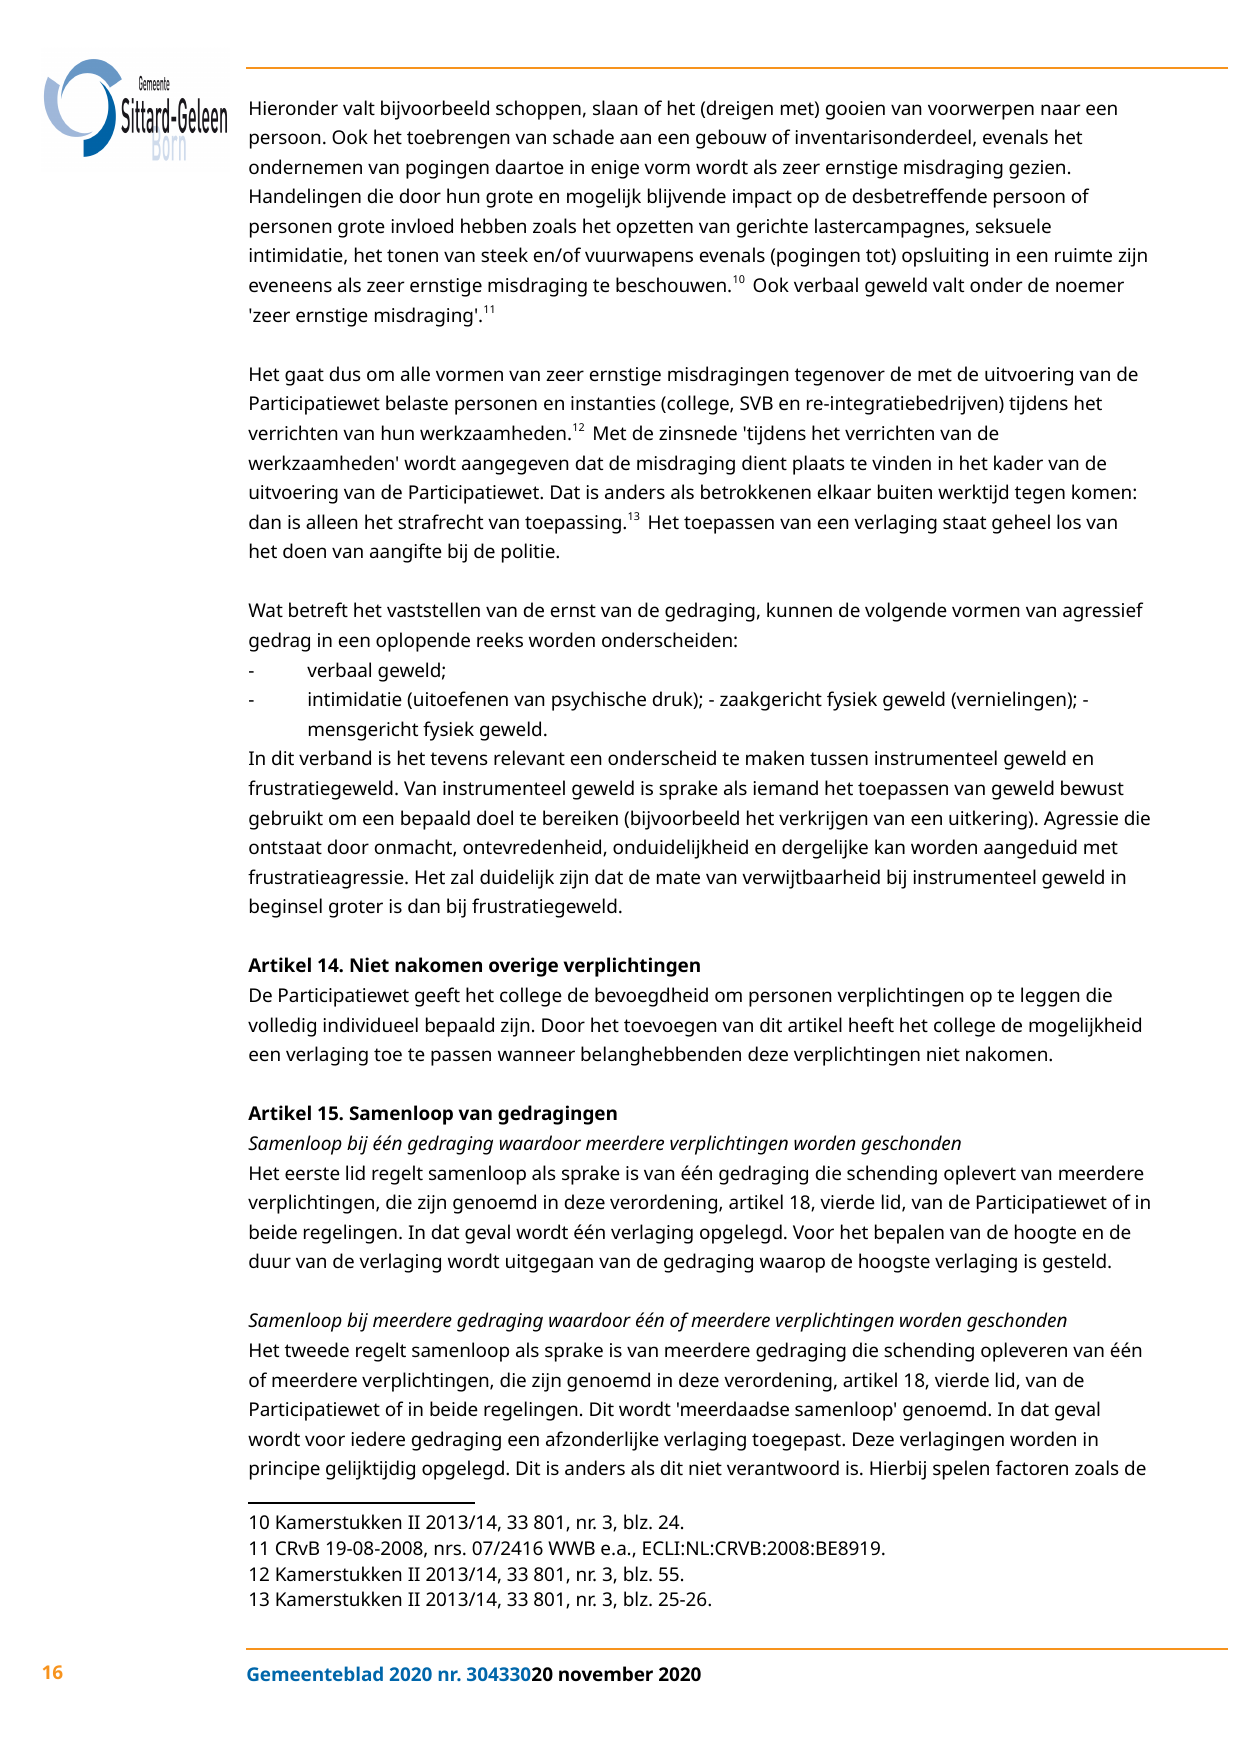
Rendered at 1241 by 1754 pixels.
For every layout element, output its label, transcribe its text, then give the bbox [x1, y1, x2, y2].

text Het tweede regelt samenloop als sprake is van meerdere gedraging die schending opleveren van één of meerdere verplichtingen, die zijn genoemd in deze verordening, artikel 18, vierde lid, van de Participatiewet of in beide regelingen. Dit wordt 'meerdaadse samenloop' genoemd. In dat geval wordt voor iedere gedraging een afzonderlijke verlaging toegepast. Deze verlagingen worden in principe gelijktijdig opgelegd. Dit is anders als dit niet verantwoord is. Hierbij spelen factoren zoals de [248, 1337, 1152, 1481]
text In dit verband is het tevens relevant een onderscheid te maken tussen instrumenteel geweld en frustratiegeweld. Van instrumenteel geweld is sprake als iemand het toepassen van geweld bewust gebruikt om een bepaald doel te bereiken (bijvoorbeeld het verkrijgen van een uitkering). Agressie die ontstaat door onmacht, ontevredenheid, onduidelijkheid en dergelijke kan worden aangeduid met frustratieagressie. Het zal duidelijk zijn dat de mate van verwijtbaarheid bij instrumenteel geweld in beginsel groter is dan bij frustratiegeweld. [248, 746, 1152, 919]
text Artikel 15. Samenloop van gedragingen [248, 1101, 1152, 1126]
text Kamerstukken II 2013/14, 33 801, nr. 3, blz. 24. [248, 1509, 1152, 1535]
text Samenloop bij meerdere gedraging waardoor één of meerdere verplichtingen worden geschonden [248, 1308, 1152, 1333]
text CRvB 19-08-2008, nrs. 07/2416 WWB e.a., ECLI:NL:CRVB:2008:BE8919. [248, 1535, 1152, 1561]
text Het gaat dus om alle vormen van zeer ernstige misdragingen tegenover de met de uitvoering van de Participatiewet belaste personen en instanties (college, SVB en re-integratiebedrijven) tijdens het verrichten van hun werkzaamheden. Met de zinsnede 'tijdens het verrichten van de werkzaamheden' wordt aangegeven dat de misdraging dient plaats te vinden in het kader van de uitvoering van de Participatiewet. Dat is anders als betrokkenen elkaar buiten werktijd tegen komen: dan is alleen het strafrecht van toepassing. Het toepassen van een verlaging staat geheel los van het doen van aangifte bij de politie. [248, 361, 1152, 564]
text Wat betreft het vaststellen van de ernst van de gedraging, kunnen de volgende vormen van agressief gedrag in een oplopende reeks worden onderscheiden: [248, 598, 1152, 653]
list intimidatie (uitoefenen van psychische druk); - zaakgericht fysiek geweld (vernielingen); - mensgericht fysiek geweld. [248, 686, 1152, 742]
picture [41, 47, 231, 172]
text Artikel 14. Niet nakomen overige verplichtingen [248, 953, 1152, 978]
text Samenloop bij één gedraging waardoor meerdere verplichtingen worden geschonden [248, 1130, 1152, 1156]
text Het eerste lid regelt samenloop als sprake is van één gedraging die schending oplevert van meerdere verplichtingen, die zijn genoemd in deze verordening, artikel 18, vierde lid, van de Participatiewet of in beide regelingen. In dat geval wordt één verlaging opgelegd. Voor het bepalen van de hoogte en de duur van de verlaging wordt uitgegaan van de gedraging waarop de hoogste verlaging is gesteld. [248, 1160, 1152, 1274]
text Hieronder valt bijvoorbeeld schoppen, slaan of het (dreigen met) gooien van voorwerpen naar een persoon. Ook het toebrengen van schade aan een gebouw of inventarisonderdeel, evenals het ondernemen van pogingen daartoe in enige vorm wordt als zeer ernstige misdraging gezien. Handelingen die door hun grote en mogelijk blijvende impact op de desbetreffende persoon of personen grote invloed hebben zoals het opzetten van gerichte lastercampagnes, seksuele intimidatie, het tonen van steek en/of vuurwapens evenals (pogingen tot) opsluiting in een ruimte zijn eveneens als zeer ernstige misdraging te beschouwen. Ook verbaal geweld valt onder de noemer 'zeer ernstige misdraging'. [248, 95, 1152, 328]
list verbaal geweld; [248, 657, 1152, 683]
text Kamerstukken II 2013/14, 33 801, nr. 3, blz. 25-26. [248, 1586, 1152, 1612]
text De Participatiewet geeft het college de bevoegdheid om personen verplichtingen op te leggen die volledig individueel bepaald zijn. Door het toevoegen van dit artikel heeft het college de mogelijkheid een verlaging toe te passen wanneer belanghebbenden deze verplichtingen niet nakomen. [248, 982, 1152, 1067]
text Kamerstukken II 2013/14, 33 801, nr. 3, blz. 55. [248, 1561, 1152, 1586]
